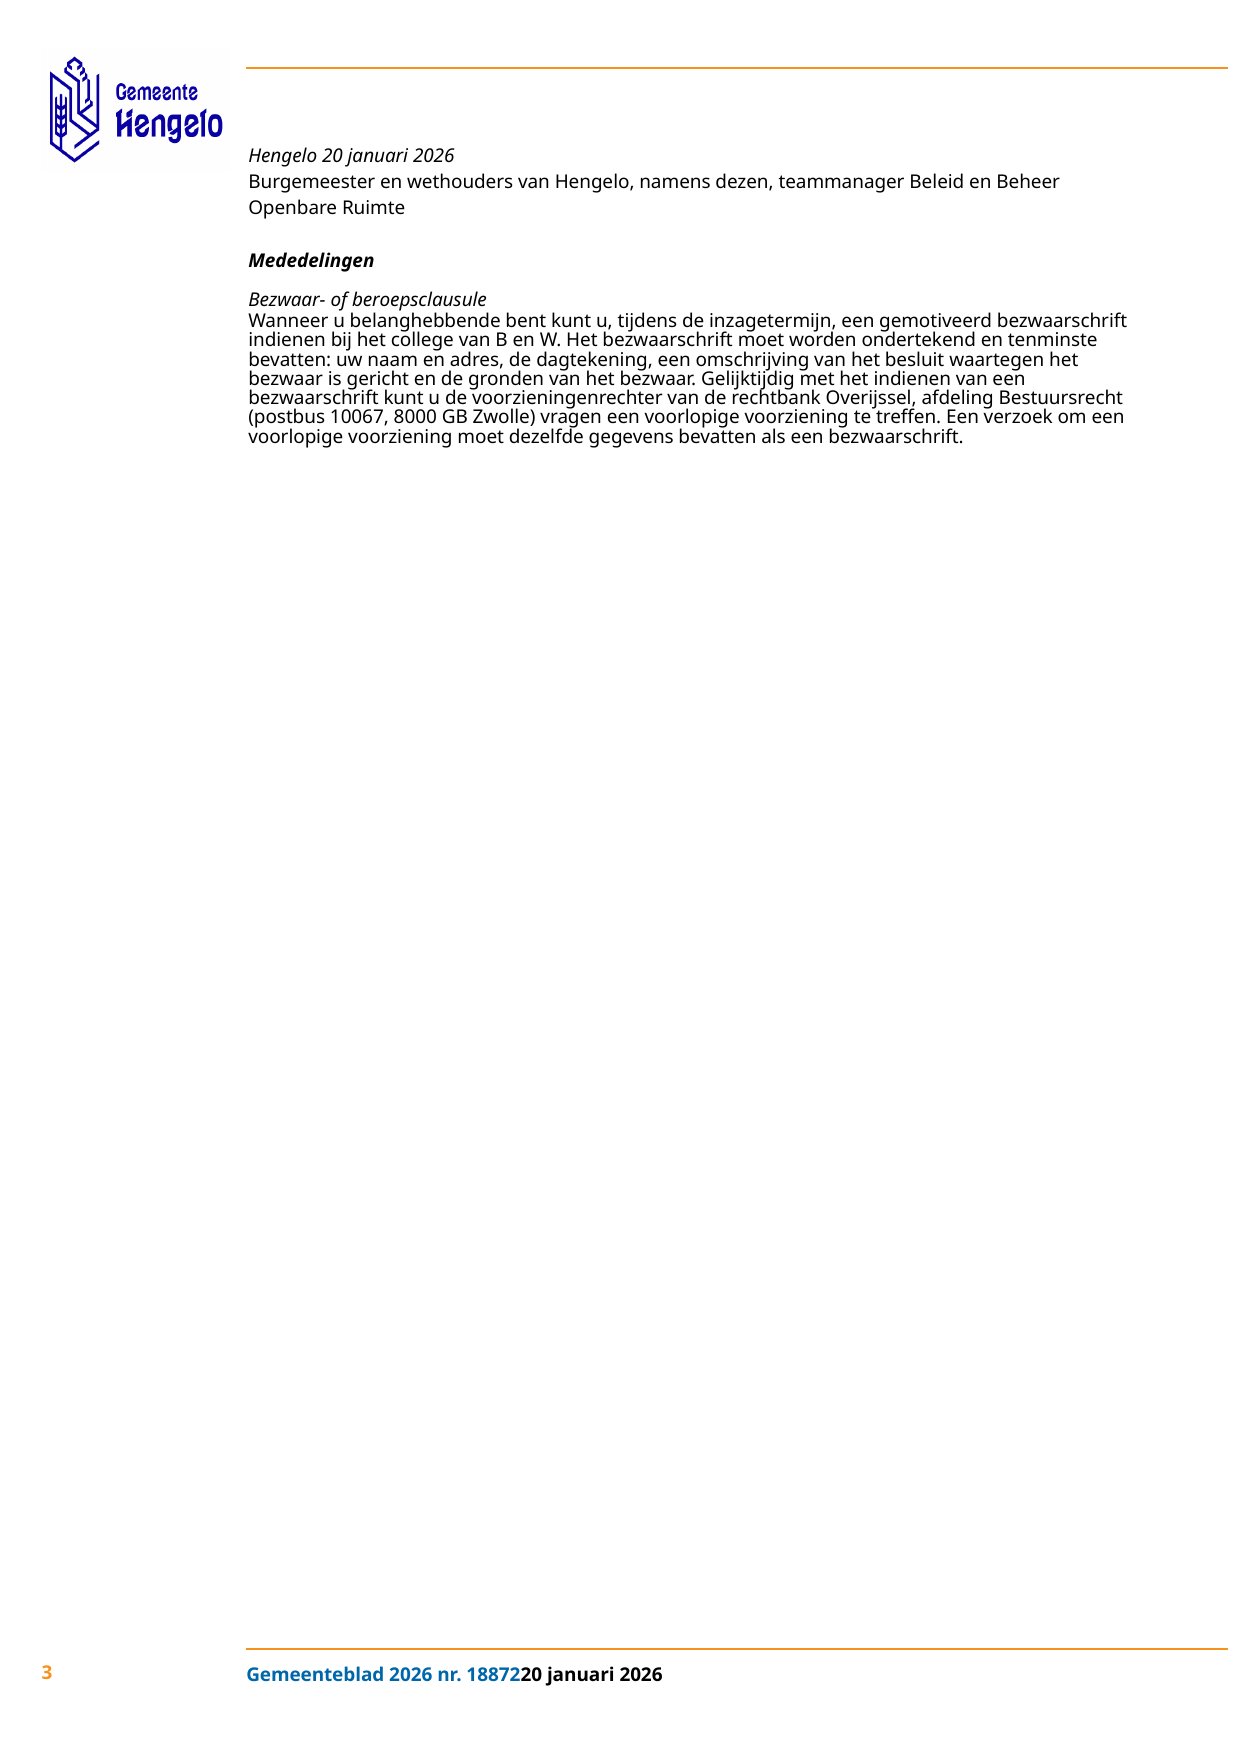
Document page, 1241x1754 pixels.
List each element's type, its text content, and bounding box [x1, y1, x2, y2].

picture [41, 47, 231, 172]
text Burgemeester en wethouders van Hengelo, namens dezen, teammanager Beleid en Beheer Openbare Ruimte [248, 168, 1152, 220]
text Hengelo 20 januari 2026 [248, 143, 1152, 168]
text Wanneer u belanghebbende bent kunt u, tijdens de inzagetermijn, een gemotiveerd bezwaarschrift indienen bij het college van B en W. Het bezwaarschrift moet worden ondertekend en tenminste bevatten: uw naam en adres, de dagtekening, een omschrijving van het besluit waartegen het bezwaar is gericht en de gronden van het bezwaar. Gelijktijdig met het indienen van een bezwaarschrift kunt u de voorzieningenrechter van de rechtbank Overijssel, afdeling Bestuursrecht (postbus 10067, 8000 GB Zwolle) vragen een voorlopige voorziening te treffen. Een verzoek om een voorlopige voorziening moet dezelfde gegevens bevatten als een bezwaarschrift. [248, 312, 1152, 447]
text Bezwaar- of beroepsclausule [248, 286, 1152, 312]
text Mededelingen [248, 247, 1152, 273]
